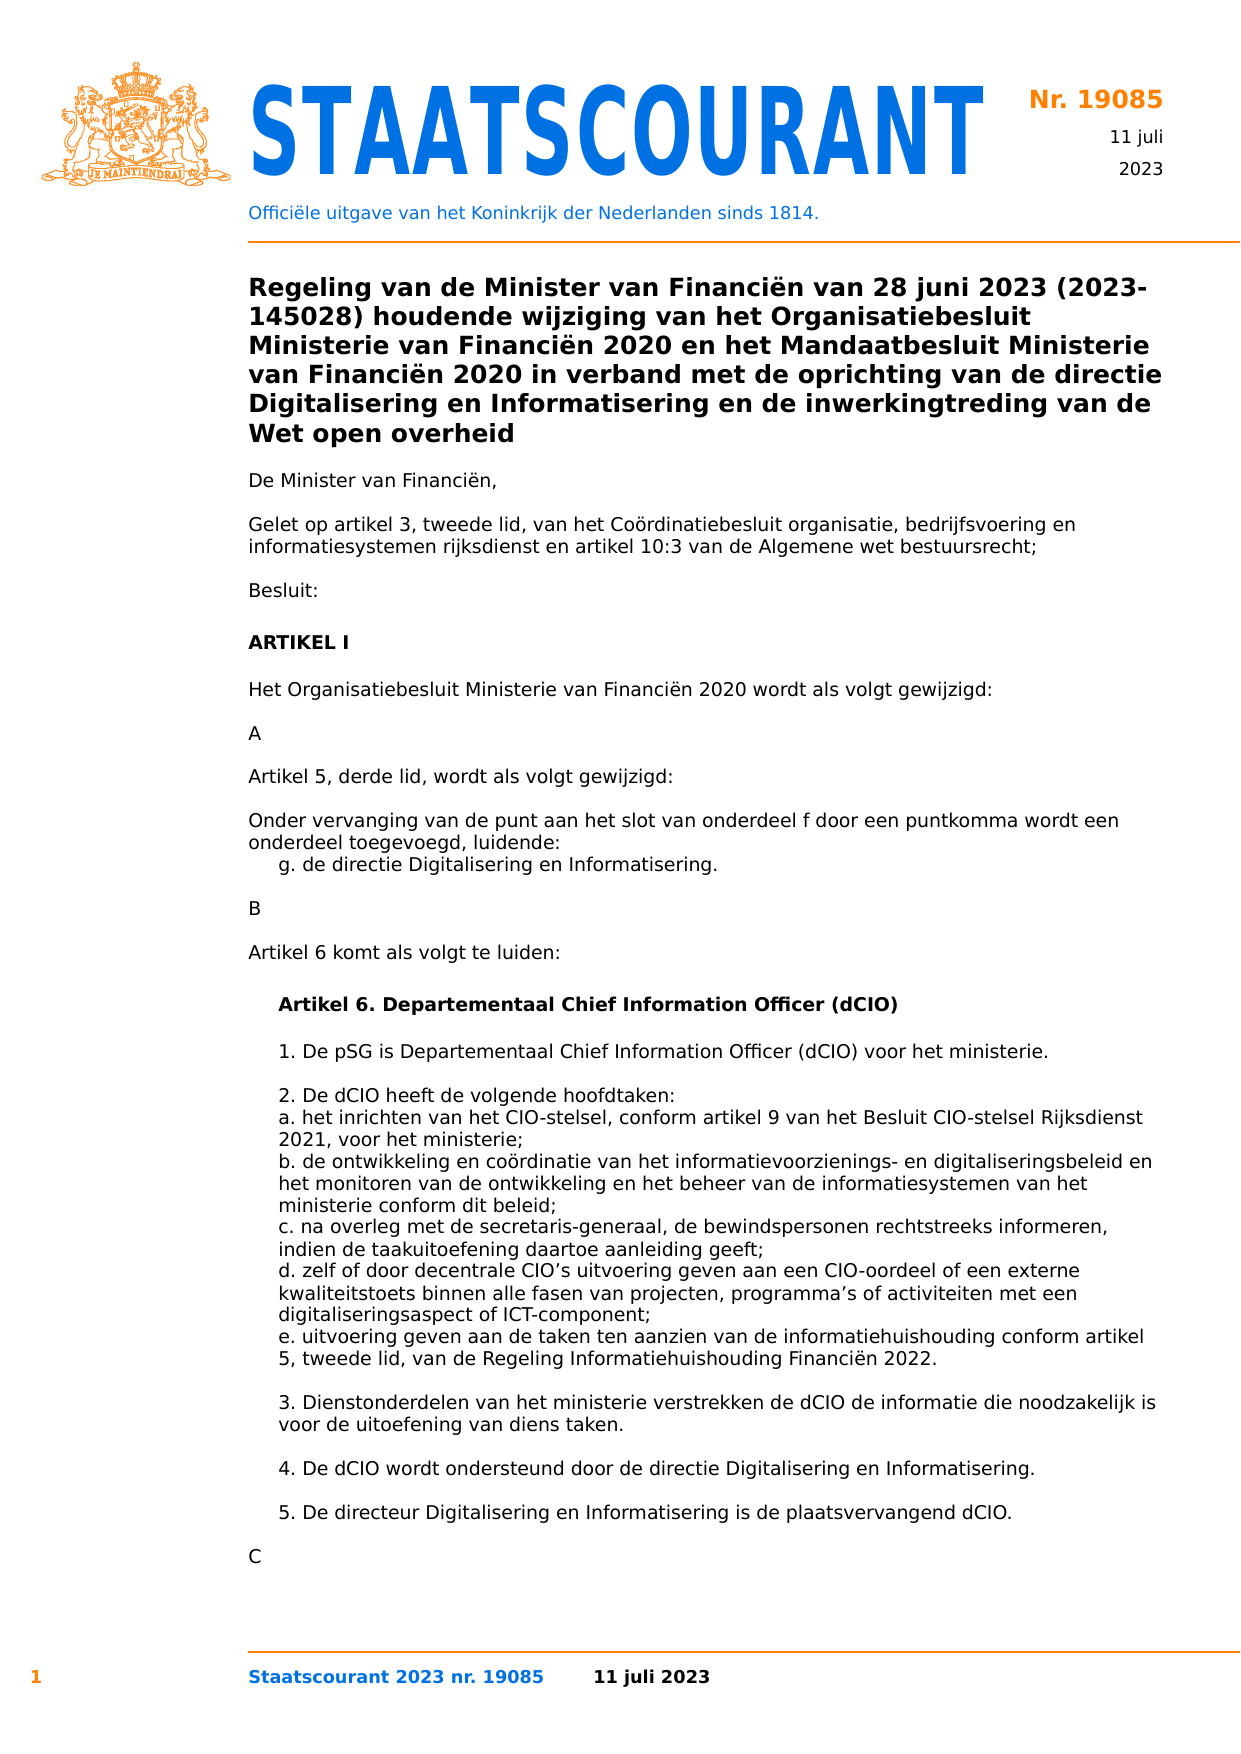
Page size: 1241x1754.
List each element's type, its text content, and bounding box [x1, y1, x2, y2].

text c. na overleg met de secretaris-generaal, de bewindspersonen rechtstreeks informeren, indien de taakuitoefening daartoe aanleiding geeft; [278, 1216, 1163, 1260]
table_header Nr. 19085 [998, 62, 1240, 121]
text Besluit: [248, 579, 1163, 602]
table_cell 11 juli [998, 121, 1240, 153]
text 1. De pSG is Departementaal Chief Information Officer (dCIO) voor het ministerie. [278, 1041, 1163, 1063]
text C [248, 1546, 1163, 1568]
text De Minister van Financiën, [248, 470, 1163, 492]
text A [248, 722, 1163, 744]
subtitle Artikel 6. Departementaal Chief Information Officer (dCIO) [278, 994, 1163, 1016]
text Gelet op artikel 3, tweede lid, van het Coördinatiebesluit organisatie, bedrijfsvoering en informatiesystemen rijksdienst en artikel 10:3 van de Algemene wet bestuursrecht; [248, 514, 1163, 558]
table_header STAATSCOURANT [248, 62, 998, 203]
table_cell 2023 [998, 153, 1240, 203]
text g. de directie Digitalisering en Informatisering. [278, 854, 1163, 876]
text e. uitvoering geven aan de taken ten aanzien van de informatiehuishouding conform artikel 5, tweede lid, van de Regeling Informatiehuishouding Financiën 2022. [278, 1326, 1163, 1370]
text a. het inrichten van het CIO-stelsel, conform artikel 9 van het Besluit CIO-stelsel Rijksdienst 2021, voor het ministerie; [278, 1107, 1163, 1151]
subtitle Regeling van de Minister van Financiën van 28 juni 2023 (2023-145028) houdende wijziging van het Organisatiebesluit Ministerie van Financiën 2020 en het Mandaatbesluit Ministerie van Financiën 2020 in verband met de oprichting van de directie Digitalisering en Informatisering en de inwerkingtreding van de Wet open overheid [248, 273, 1163, 448]
text Het Organisatiebesluit Ministerie van Financiën 2020 wordt als volgt gewijzigd: [248, 678, 1163, 701]
text 3. Dienstonderdelen van het ministerie verstrekken de dCIO de informatie die noodzakelijk is voor de uitoefening van diens taken. [278, 1392, 1163, 1436]
text 5. De directeur Digitalisering en Informatisering is de plaatsvervangend dCIO. [278, 1502, 1163, 1524]
subtitle ARTIKEL I [248, 632, 1163, 653]
text B [248, 898, 1163, 920]
text Onder vervanging van de punt aan het slot van onderdeel f door een puntkomma wordt een onderdeel toegevoegd, luidende: [248, 810, 1163, 854]
text Artikel 5, derde lid, wordt als volgt gewijzigd: [248, 766, 1163, 788]
picture [41, 62, 231, 186]
text d. zelf of door decentrale CIO’s uitvoering geven aan een CIO-oordeel of een externe kwaliteitstoets binnen alle fasen van projecten, programma’s of activiteiten met een digitaliseringsaspect of ICT-component; [278, 1260, 1163, 1326]
text 4. De dCIO wordt ondersteund door de directie Digitalisering en Informatisering. [278, 1458, 1163, 1480]
text 2. De dCIO heeft de volgende hoofdtaken: [278, 1084, 1163, 1107]
table_header [25, 62, 248, 241]
text b. de ontwikkeling en coördinatie van het informatievoorzienings- en digitaliseringsbeleid en het monitoren van de ontwikkeling en het beheer van de informatiesystemen van het ministerie conform dit beleid; [278, 1151, 1163, 1216]
text Artikel 6 komt als volgt te luiden: [248, 942, 1163, 964]
table_cell Officiële uitgave van het Koninkrijk der Nederlanden sinds 1814. [248, 203, 1240, 241]
